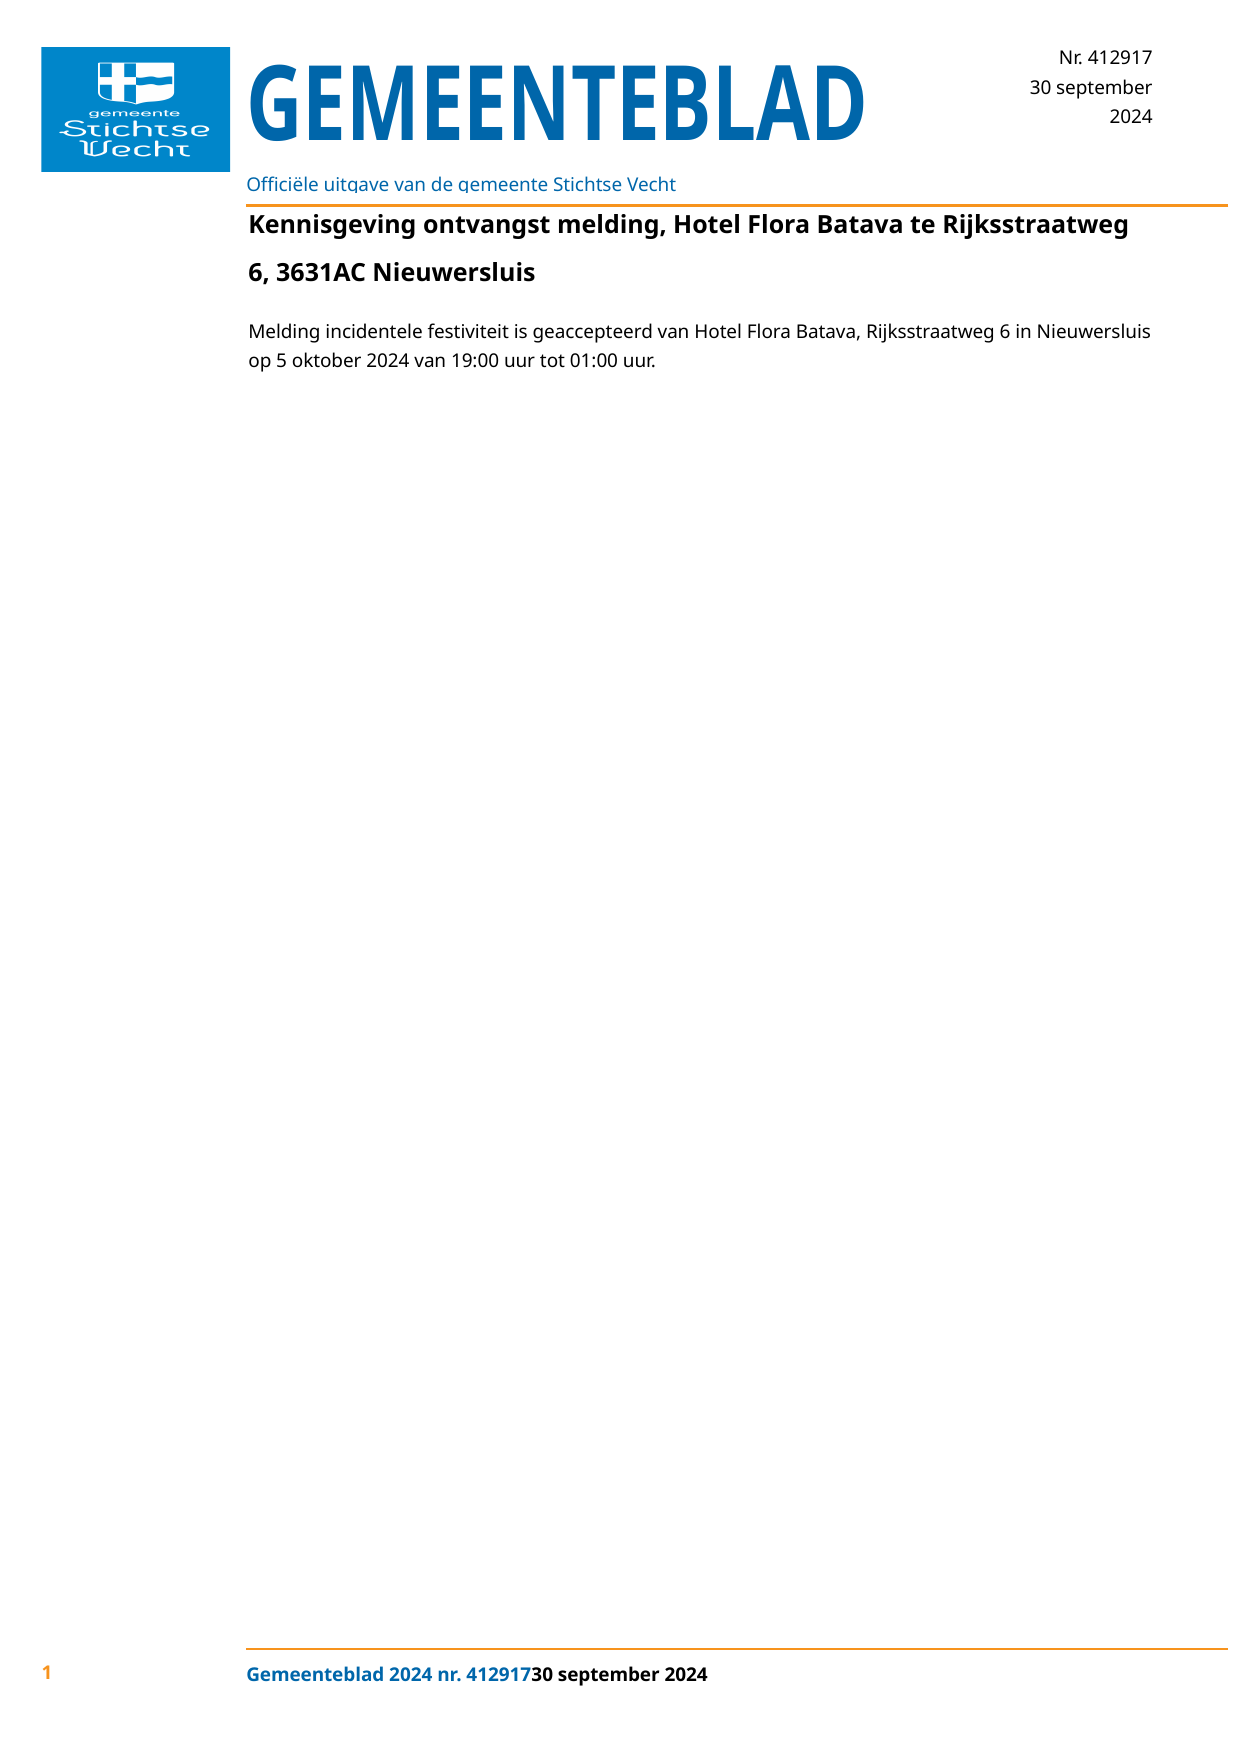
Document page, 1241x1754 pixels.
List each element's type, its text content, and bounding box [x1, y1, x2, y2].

picture [137, 63, 174, 103]
text Melding incidentele festiviteit is geaccepteerd van Hotel Flora Batava, Rijksstraatweg 6 in Nieuwersluis op 5 oktober 2024 van 19:00 uur tot 01:00 uur. [248, 318, 1152, 373]
text Kennisgeving ontvangst melding, Hotel Flora Batava te Rijksstraatweg 6, 3631AC Nieuwersluis [248, 207, 1152, 288]
picture [99, 63, 135, 101]
